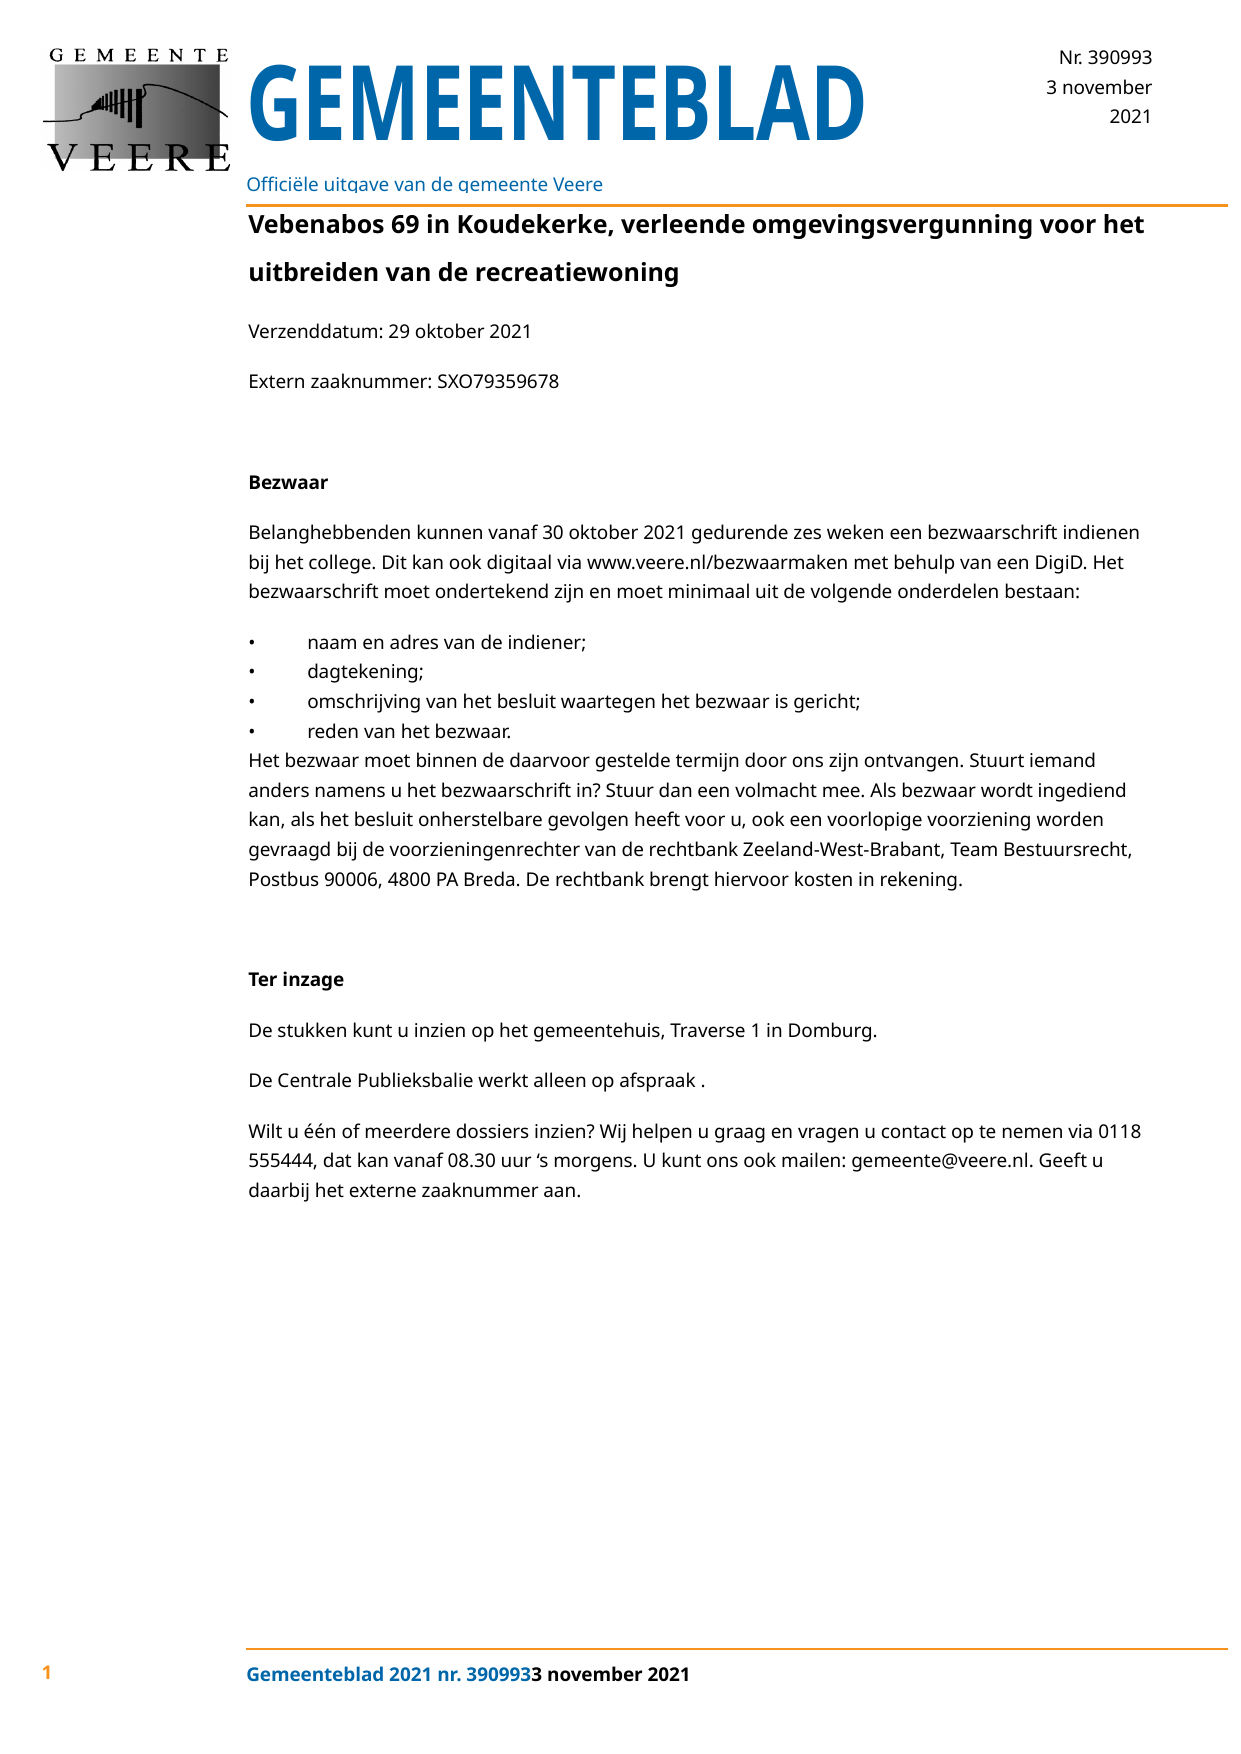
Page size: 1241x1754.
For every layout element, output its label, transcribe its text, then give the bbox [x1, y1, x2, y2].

text Belanghebbenden kunnen vanaf 30 oktober 2021 gedurende zes weken een bezwaarschrift indienen bij het college. Dit kan ook digitaal via www.veere.nl/bezwaarmaken met behulp van een DigiD. Het bezwaarschrift moet ondertekend zijn en moet minimaal uit de volgende onderdelen bestaan: [248, 519, 1152, 604]
text De Centrale Publieksbalie werkt alleen op afspraak . [248, 1067, 1152, 1093]
list dagtekening; [248, 659, 1152, 684]
list omschrijving van het besluit waartegen het bezwaar is gericht; [248, 688, 1152, 714]
text Extern zaaknummer: SXO79359678 [248, 368, 1152, 394]
text Ter inzage [248, 967, 1152, 992]
list naam en adres van de indiener; [248, 629, 1152, 655]
list reden van het bezwaar. [248, 718, 1152, 744]
text Verzenddatum: 29 oktober 2021 [248, 318, 1152, 344]
text Wilt u één of meerdere dossiers inzien? Wij helpen u graag en vragen u contact op te nemen via 0118 555444, dat kan vanaf 08.30 uur ‘s morgens. U kunt ons ook mailen: gemeente@veere.nl. Geeft u daarbij het externe zaaknummer aan. [248, 1118, 1152, 1203]
text Het bezwaar moet binnen de daarvoor gestelde termijn door ons zijn ontvangen. Stuurt iemand anders namens u het bezwaarschrift in? Stuur dan een volmacht mee. Als bezwaar wordt ingediend kan, als het besluit onherstelbare gevolgen heeft voor u, ook een voorlopige voorziening worden gevraagd bij de voorzieningenrechter van de rechtbank Zeeland-West-Brabant, Team Bestuursrecht, Postbus 90006, 4800 PA Breda. De rechtbank brengt hiervoor kosten in rekening. [248, 747, 1152, 892]
text De stukken kunt u inzien op het gemeentehuis, Traverse 1 in Domburg. [248, 1017, 1152, 1043]
text Bezwaar [248, 469, 1152, 495]
picture [41, 47, 231, 172]
text Vebenabos 69 in Koudekerke, verleende omgevingsvergunning voor het uitbreiden van de recreatiewoning [248, 207, 1152, 288]
